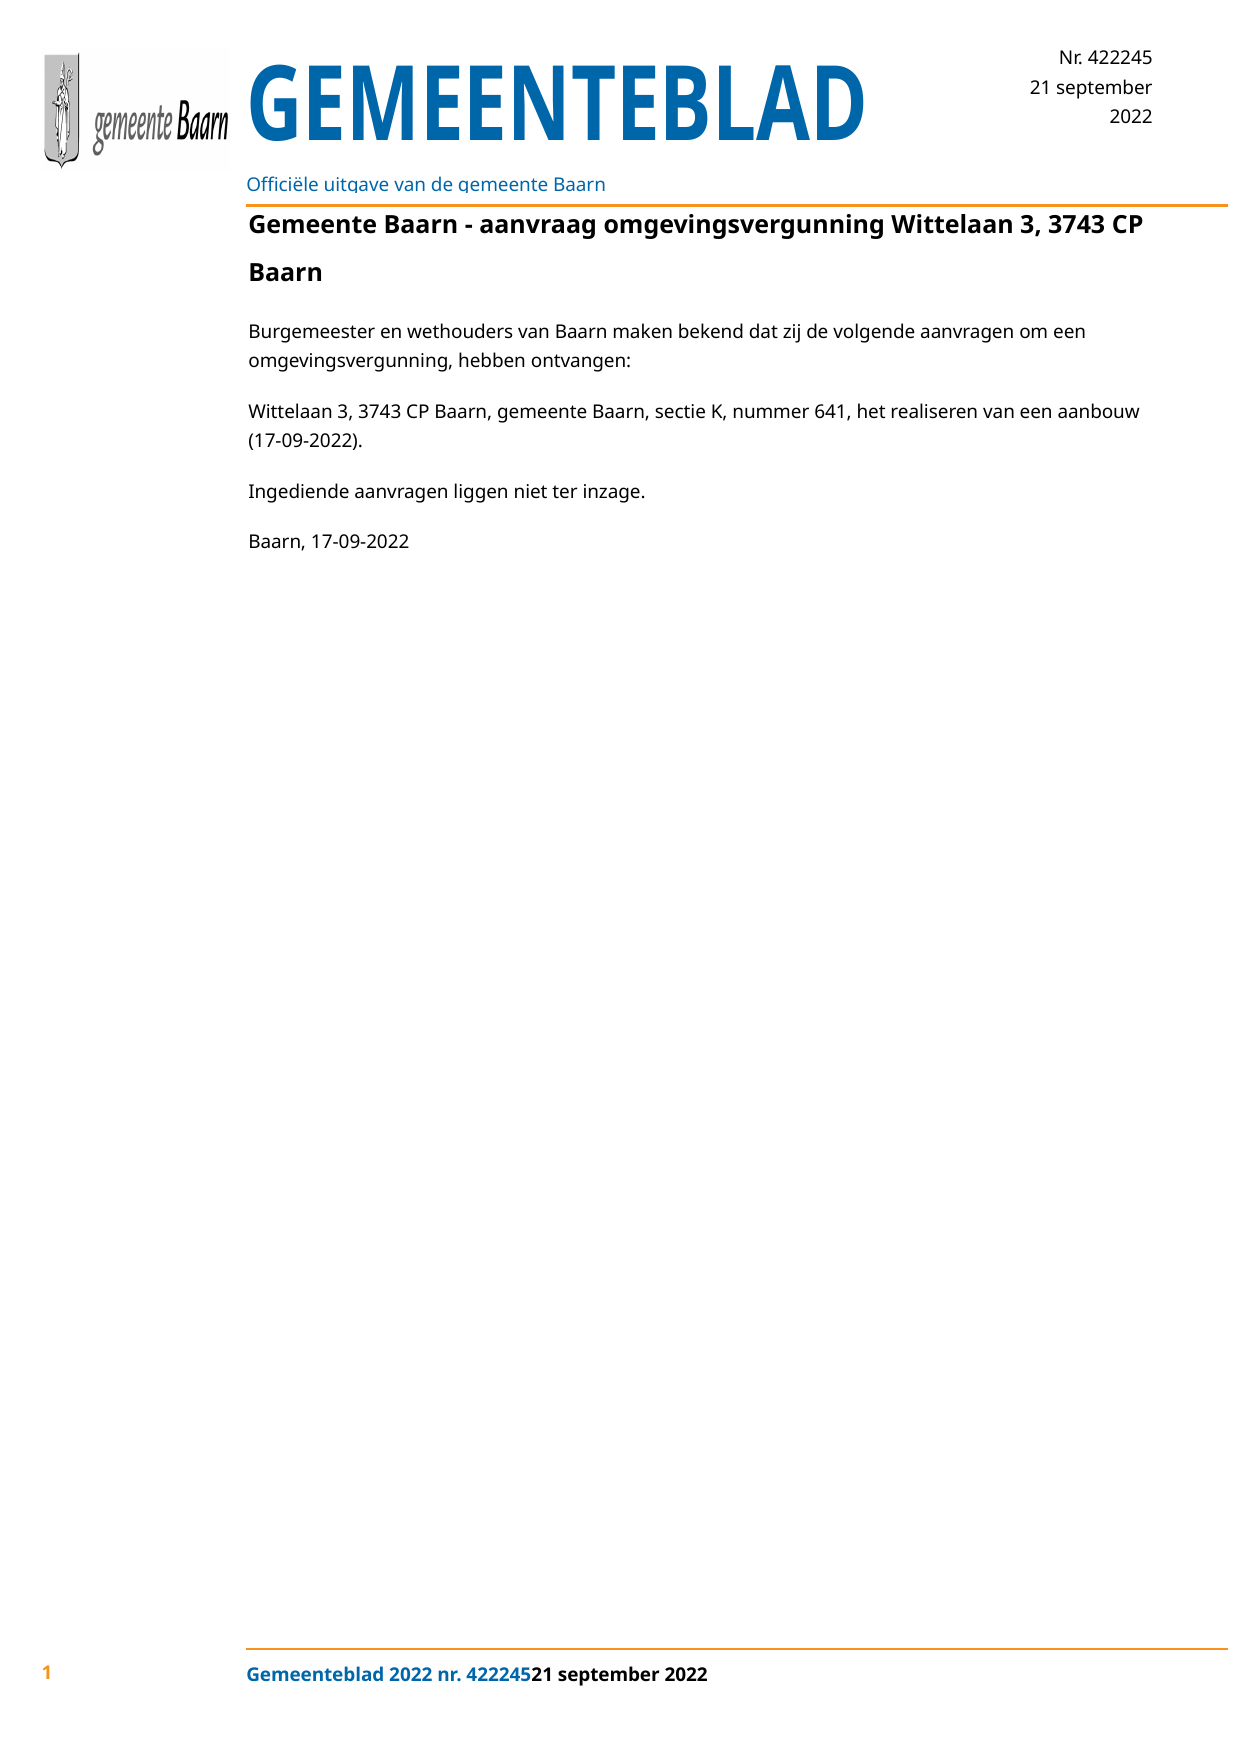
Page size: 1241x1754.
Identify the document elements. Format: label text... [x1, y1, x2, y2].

text Wittelaan 3, 3743 CP Baarn, gemeente Baarn, sectie K, nummer 641, het realiseren van een aanbouw (17-09-2022). [248, 398, 1152, 453]
text Baarn, 17-09-2022 [248, 528, 1152, 554]
text Gemeente Baarn - aanvraag omgevingsvergunning Wittelaan 3, 3743 CP Baarn [248, 207, 1152, 288]
text Ingediende aanvragen liggen niet ter inzage. [248, 478, 1152, 504]
picture [41, 47, 231, 172]
text Burgemeester en wethouders van Baarn maken bekend dat zij de volgende aanvragen om een omgevingsvergunning, hebben ontvangen: [248, 318, 1152, 373]
